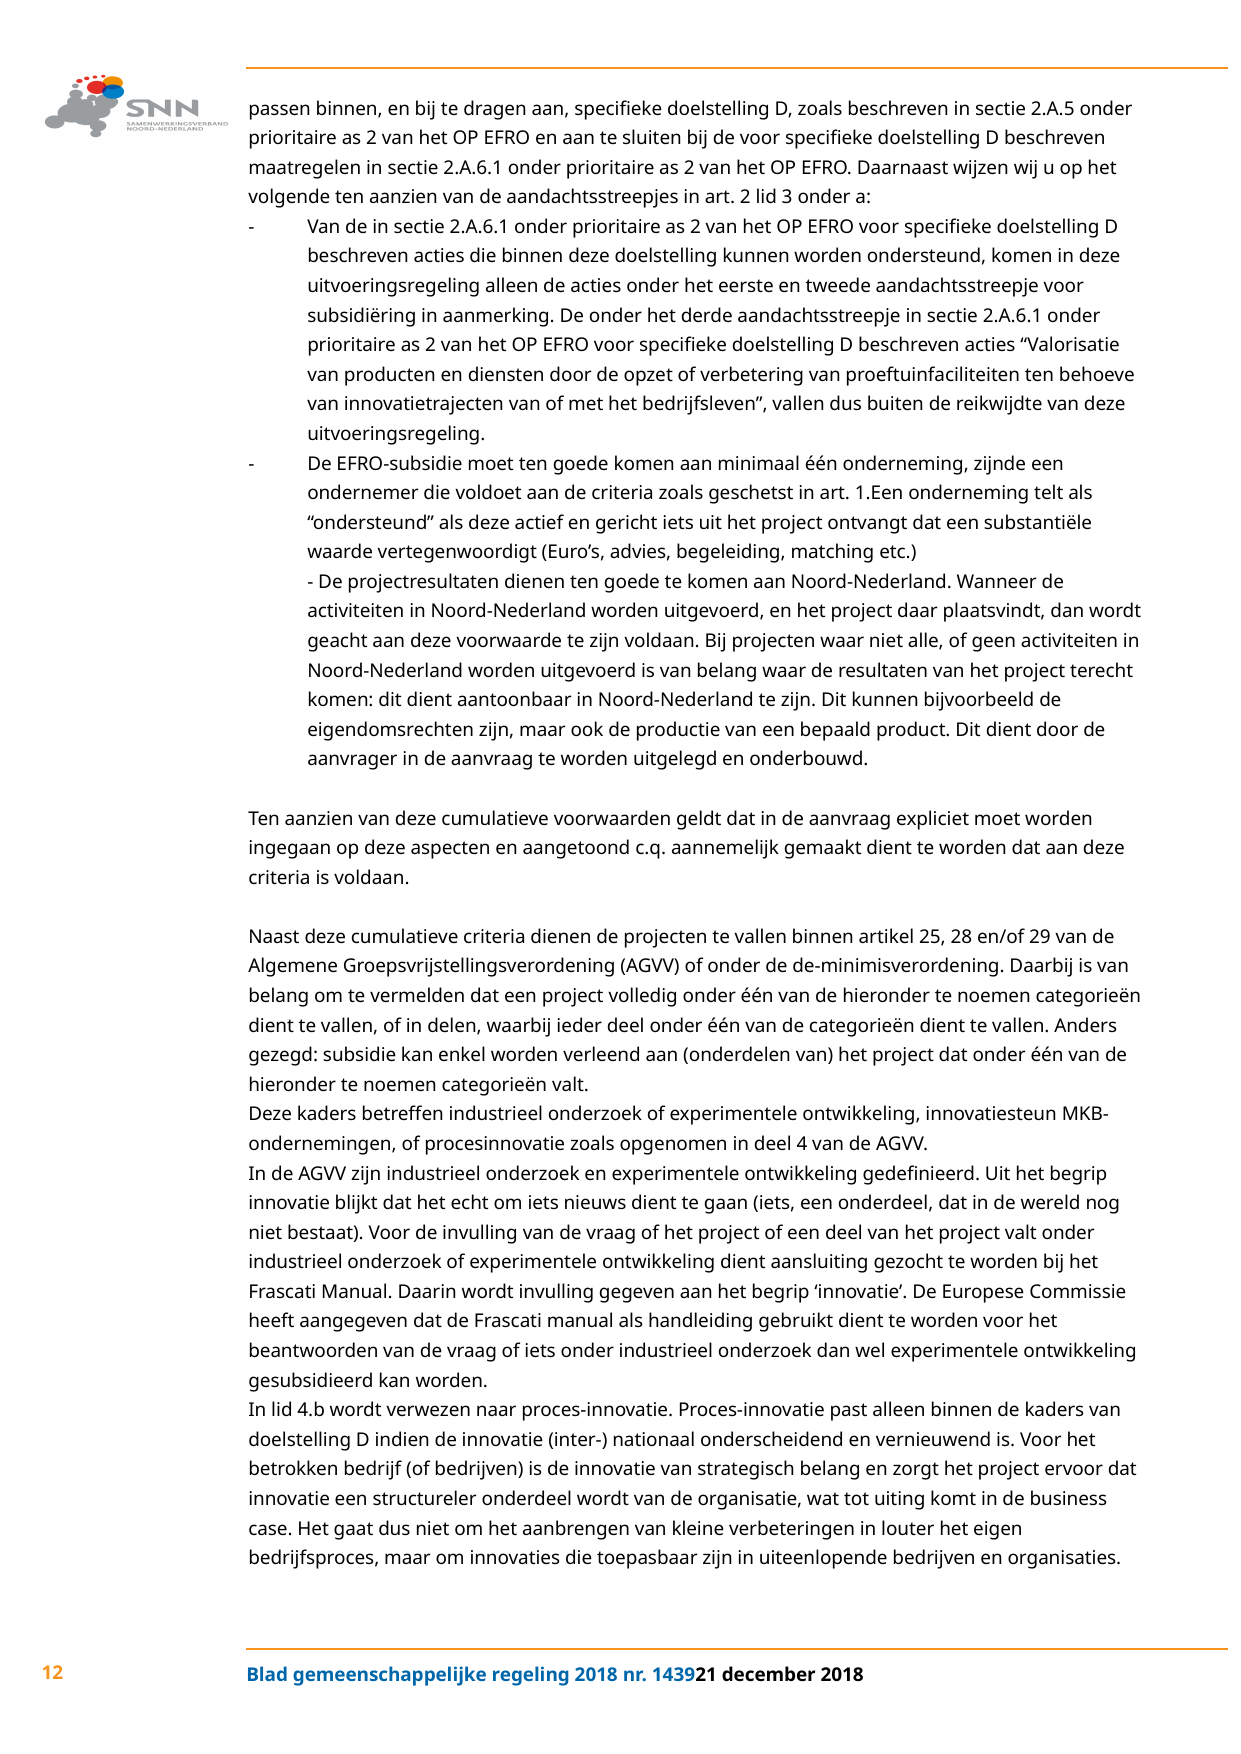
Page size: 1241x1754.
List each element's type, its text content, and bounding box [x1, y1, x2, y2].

picture [41, 47, 231, 172]
text Naast deze cumulatieve criteria dienen de projecten te vallen binnen artikel 25, 28 en/of 29 van de Algemene Groepsvrijstellingsverordening (AGVV) of onder de de-minimisverordening. Daarbij is van belang om te vermelden dat een project volledig onder één van de hieronder te noemen categorieën dient te vallen, of in delen, waarbij ieder deel onder één van de categorieën dient te vallen. Anders gezegd: subsidie kan enkel worden verleend aan (onderdelen van) het project dat onder één van de hieronder te noemen categorieën valt. [248, 923, 1152, 1097]
text Deze kaders betreffen industrieel onderzoek of experimentele ontwikkeling, innovatiesteun MKB-ondernemingen, of procesinnovatie zoals opgenomen in deel 4 van de AGVV. [248, 1101, 1152, 1156]
list Van de in sectie 2.A.6.1 onder prioritaire as 2 van het OP EFRO voor specifieke doelstelling D beschreven acties die binnen deze doelstelling kunnen worden ondersteund, komen in deze uitvoeringsregeling alleen de acties onder het eerste en tweede aandachtsstreepje voor subsidiëring in aanmerking. De onder het derde aandachtsstreepje in sectie 2.A.6.1 onder prioritaire as 2 van het OP EFRO voor specifieke doelstelling D beschreven acties “Valorisatie van producten en diensten door de opzet of verbetering van proeftuinfaciliteiten ten behoeve van innovatietrajecten van of met het bedrijfsleven”, vallen dus buiten de reikwijdte van deze uitvoeringsregeling. [248, 213, 1152, 446]
text In lid 4.b wordt verwezen naar proces-innovatie. Proces-innovatie past alleen binnen de kaders van doelstelling D indien de innovatie (inter-) nationaal onderscheidend en vernieuwend is. Voor het betrokken bedrijf (of bedrijven) is de innovatie van strategisch belang en zorgt het project ervoor dat innovatie een structureler onderdeel wordt van de organisatie, wat tot uiting komt in de business case. Het gaat dus niet om het aanbrengen van kleine verbeteringen in louter het eigen bedrijfsproces, maar om innovaties die toepasbaar zijn in uiteenlopende bedrijven en organisaties. [248, 1396, 1152, 1570]
text In de AGVV zijn industrieel onderzoek en experimentele ontwikkeling gedefinieerd. Uit het begrip innovatie blijkt dat het echt om iets nieuws dient te gaan (iets, een onderdeel, dat in de wereld nog niet bestaat). Voor de invulling van de vraag of het project of een deel van het project valt onder industrieel onderzoek of experimentele ontwikkeling dient aansluiting gezocht te worden bij het Frascati Manual. Daarin wordt invulling gegeven aan het begrip ‘innovatie’. De Europese Commissie heeft aangegeven dat de Frascati manual als handleiding gebruikt dient te worden voor het beantwoorden van de vraag of iets onder industrieel onderzoek dan wel experimentele ontwikkeling gesubsidieerd kan worden. [248, 1160, 1152, 1393]
text passen binnen, en bij te dragen aan, specifieke doelstelling D, zoals beschreven in sectie 2.A.5 onder prioritaire as 2 van het OP EFRO en aan te sluiten bij de voor specifieke doelstelling D beschreven maatregelen in sectie 2.A.6.1 onder prioritaire as 2 van het OP EFRO. Daarnaast wijzen wij u op het volgende ten aanzien van de aandachtsstreepjes in art. 2 lid 3 onder a: [248, 95, 1152, 209]
list - De projectresultaten dienen ten goede te komen aan Noord-Nederland. Wanneer de activiteiten in Noord-Nederland worden uitgevoerd, en het project daar plaatsvindt, dan wordt geacht aan deze voorwaarde te zijn voldaan. Bij projecten waar niet alle, of geen activiteiten in Noord-Nederland worden uitgevoerd is van belang waar de resultaten van het project terecht komen: dit dient aantoonbaar in Noord-Nederland te zijn. Dit kunnen bijvoorbeeld de eigendomsrechten zijn, maar ook de productie van een bepaald product. Dit dient door de aanvrager in de aanvraag te worden uitgelegd en onderbouwd. [248, 568, 1152, 771]
list De EFRO-subsidie moet ten goede komen aan minimaal één onderneming, zijnde een ondernemer die voldoet aan de criteria zoals geschetst in art. 1.Een onderneming telt als “ondersteund” als deze actief en gericht iets uit het project ontvangt dat een substantiële waarde vertegenwoordigt (Euro’s, advies, begeleiding, matching etc.) [248, 450, 1152, 564]
text Ten aanzien van deze cumulatieve voorwaarden geldt dat in de aanvraag expliciet moet worden ingegaan op deze aspecten en aangetoond c.q. aannemelijk gemaakt dient te worden dat aan deze criteria is voldaan. [248, 805, 1152, 890]
